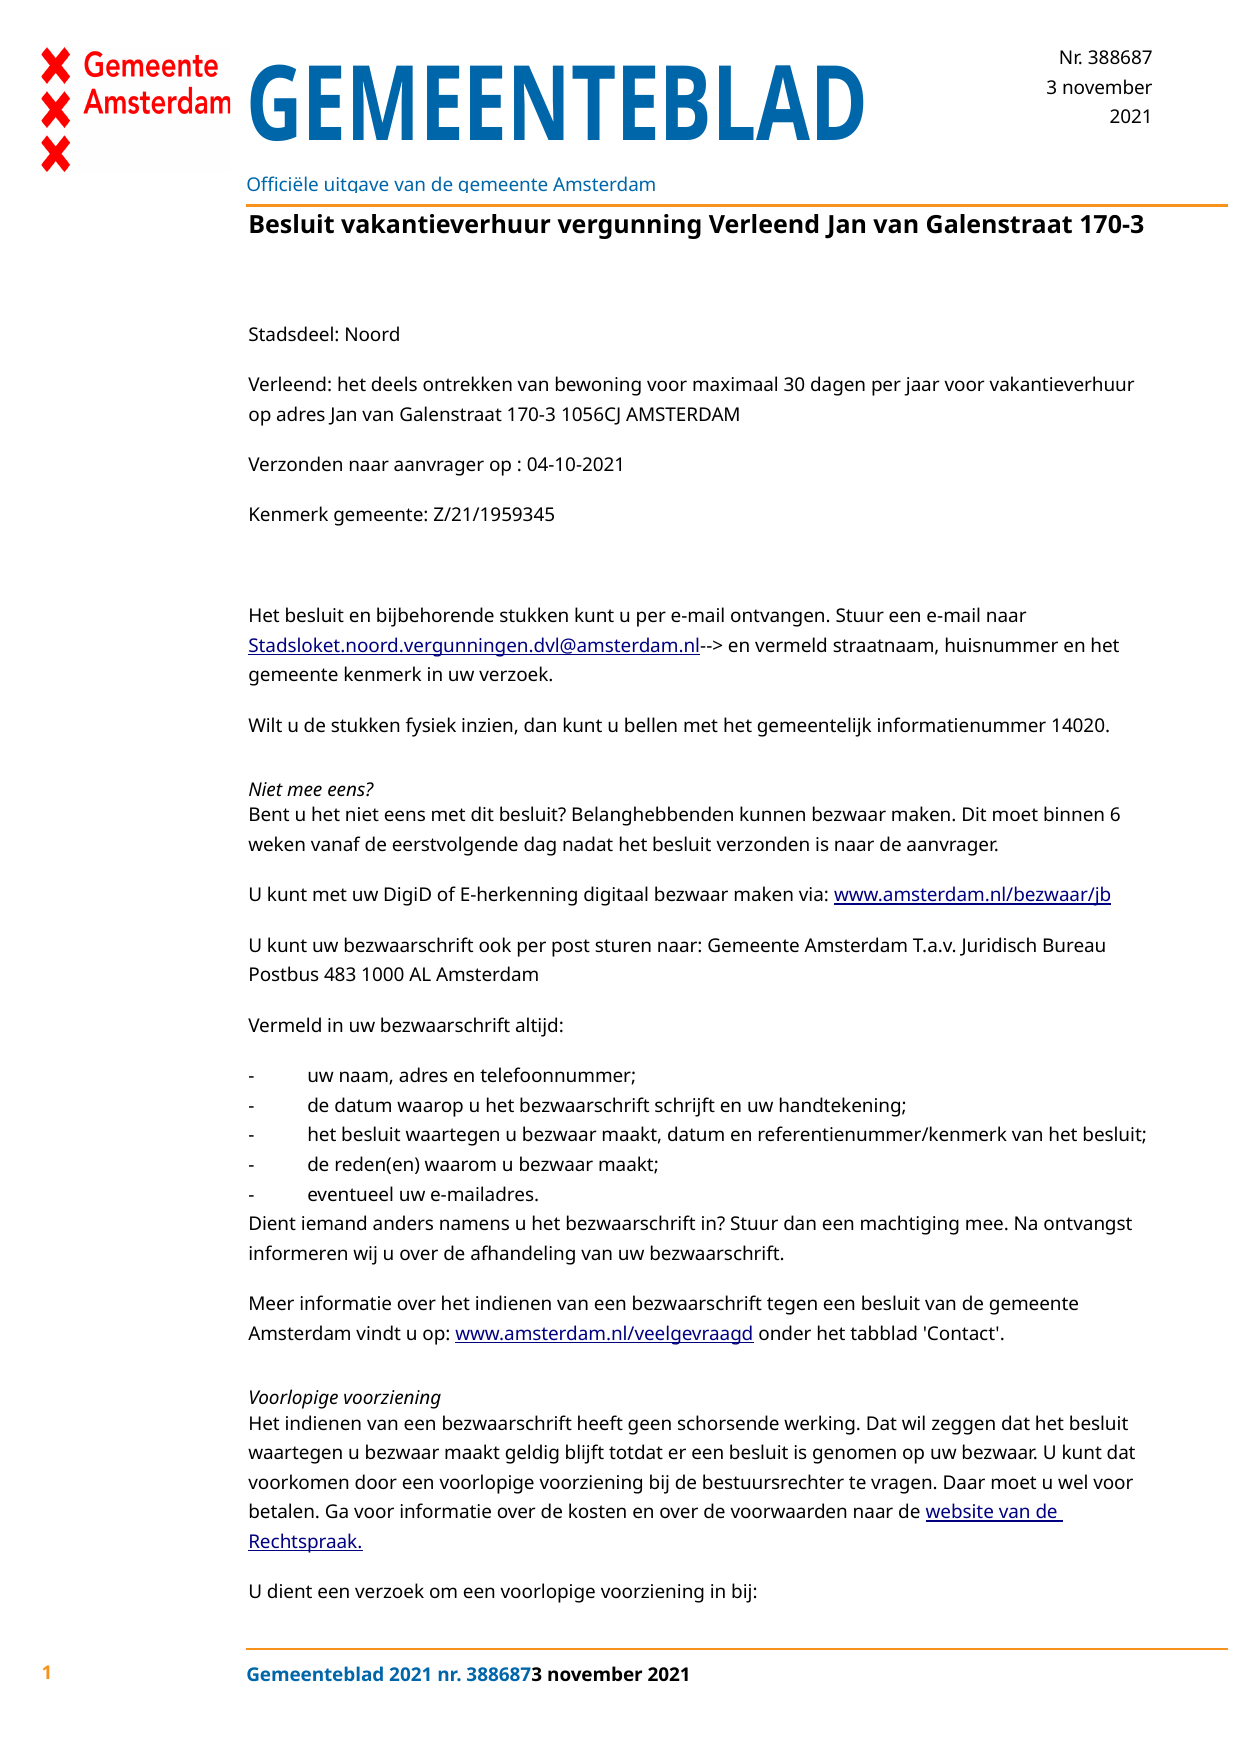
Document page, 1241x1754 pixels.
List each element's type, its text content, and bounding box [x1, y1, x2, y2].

text Voorlopige voorziening [248, 1384, 1152, 1410]
picture [41, 47, 231, 172]
list de reden(en) waarom u bezwaar maakt; [248, 1151, 1152, 1177]
text Het besluit en bijbehorende stukken kunt u per e-mail ontvangen. Stuur een e-mail naar Stadsloket.noord.vergunningen.dvl@amsterdam.nl--> en vermeld straatnaam, huisnummer en het gemeente kenmerk in uw verzoek. [248, 602, 1152, 687]
text Wilt u de stukken fysiek inzien, dan kunt u bellen met het gemeentelijk informatienummer 14020. [248, 712, 1152, 738]
list eventueel uw e-mailadres. [248, 1181, 1152, 1207]
text Kenmerk gemeente: Z/21/1959345 [248, 502, 1152, 527]
text Bent u het niet eens met dit besluit? Belanghebbenden kunnen bezwaar maken. Dit moet binnen 6 weken vanaf de eerstvolgende dag nadat het besluit verzonden is naar de aanvrager. [248, 802, 1152, 857]
list de datum waarop u het bezwaarschrift schrijft en uw handtekening; [248, 1092, 1152, 1118]
text U kunt met uw DigiD of E-herkenning digitaal bezwaar maken via: www.amsterdam.nl/bezwaar/jb [248, 882, 1152, 907]
text Vermeld in uw bezwaarschrift altijd: [248, 1012, 1152, 1038]
text Besluit vakantieverhuur vergunning Verleend Jan van Galenstraat 170-3 [248, 207, 1152, 241]
text Meer informatie over het indienen van een bezwaarschrift tegen een besluit van de gemeente Amsterdam vindt u op: www.amsterdam.nl/veelgevraagd onder het tabblad 'Contact'. [248, 1290, 1152, 1346]
text Dient iemand anders namens u het bezwaarschrift in? Stuur dan een machtiging mee. Na ontvangst informeren wij u over de afhandeling van uw bezwaarschrift. [248, 1210, 1152, 1266]
text Stadsdeel: Noord [248, 321, 1152, 346]
list uw naam, adres en telefoonnummer; [248, 1062, 1152, 1088]
text Verzonden naar aanvrager op : 04-10-2021 [248, 451, 1152, 477]
text Verleend: het deels ontrekken van bewoning voor maximaal 30 dagen per jaar voor vakantieverhuur op adres Jan van Galenstraat 170-3 1056CJ AMSTERDAM [248, 371, 1152, 426]
list het besluit waartegen u bezwaar maakt, datum en referentienummer/kenmerk van het besluit; [248, 1122, 1152, 1147]
text Niet mee eens? [248, 776, 1152, 802]
text U kunt uw bezwaarschrift ook per post sturen naar: Gemeente Amsterdam T.a.v. Juridisch Bureau Postbus 483 1000 AL Amsterdam [248, 932, 1152, 987]
text Het indienen van een bezwaarschrift heeft geen schorsende werking. Dat wil zeggen dat het besluit waartegen u bezwaar maakt geldig blijft totdat er een besluit is genomen op uw bezwaar. U kunt dat voorkomen door een voorlopige voorziening bij de bestuursrechter te vragen. Daar moet u wel voor betalen. Ga voor informatie over de kosten en over de voorwaarden naar de website van de Rechtspraak. [248, 1410, 1152, 1554]
text U dient een verzoek om een voorlopige voorziening in bij: [248, 1578, 1152, 1604]
